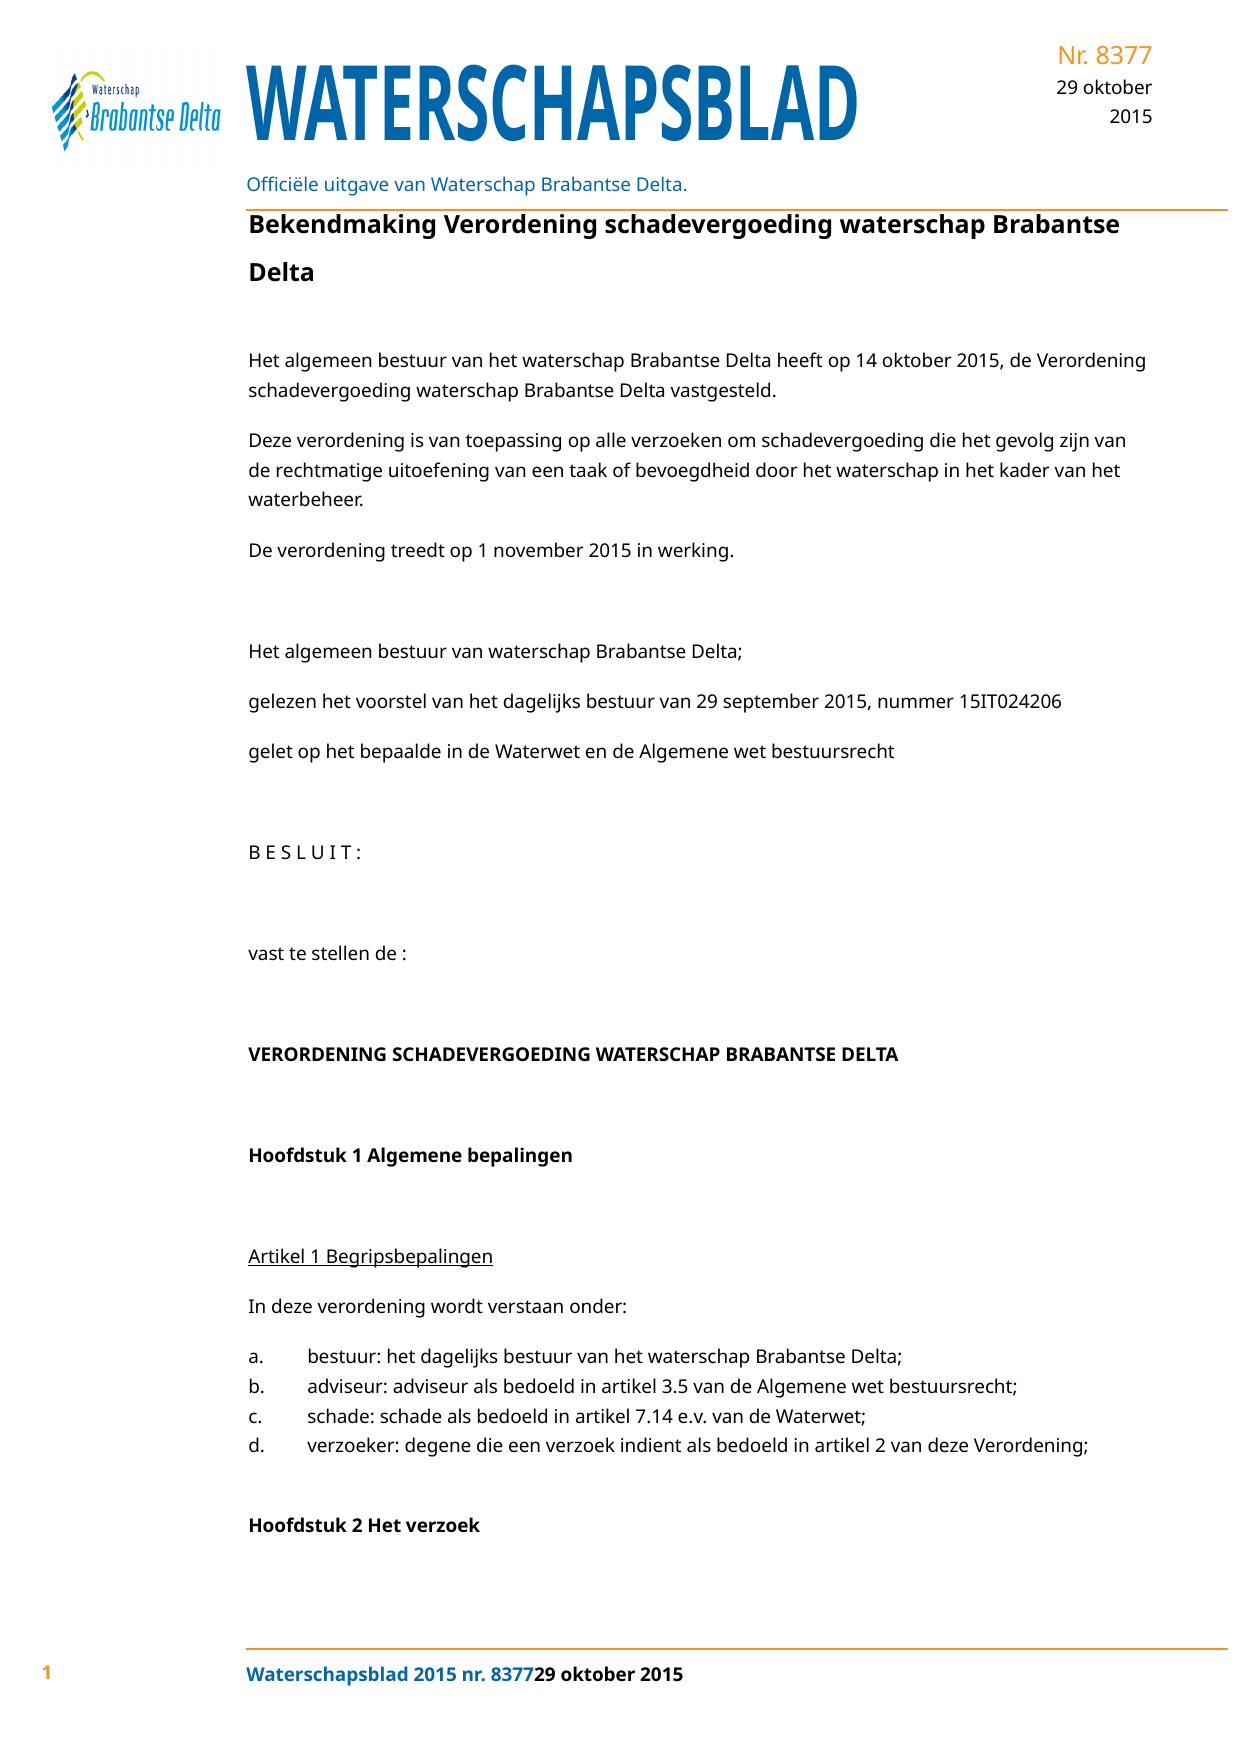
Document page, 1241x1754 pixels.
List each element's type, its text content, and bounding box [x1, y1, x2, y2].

text Het algemeen bestuur van het waterschap Brabantse Delta heeft op 14 oktober 2015, de Verordening schadevergoeding waterschap Brabantse Delta vastgesteld. [248, 347, 1152, 403]
list bestuur: het dagelijks bestuur van het waterschap Brabantse Delta; [248, 1344, 1152, 1369]
list schade: schade als bedoeld in artikel 7.14 e.v. van de Waterwet; [248, 1403, 1152, 1429]
text gelet op het bepaalde in de Waterwet en de Algemene wet bestuursrecht [248, 739, 1152, 764]
text In deze verordening wordt verstaan onder: [248, 1293, 1152, 1319]
text Hoofdstuk 2 Het verzoek [248, 1512, 1152, 1538]
text Artikel 1 Begripsbepalingen [248, 1243, 1152, 1269]
text Hoofdstuk 1 Algemene bepalingen [248, 1142, 1152, 1168]
text Deze verordening is van toepassing op alle verzoeken om schadevergoeding die het gevolg zijn van de rechtmatige uitoefening van een taak of bevoegdheid door het waterschap in het kader van het waterbeheer. [248, 427, 1152, 512]
text B E S L U I T : [248, 839, 1152, 865]
list adviseur: adviseur als bedoeld in artikel 3.5 van de Algemene wet bestuursrecht; [248, 1373, 1152, 1399]
text vast te stellen de : [248, 940, 1152, 966]
text VERORDENING SCHADEVERGOEDING WATERSCHAP BRABANTSE DELTA [248, 1041, 1152, 1067]
text gelezen het voorstel van het dagelijks bestuur van 29 september 2015, nummer 15IT024206 [248, 688, 1152, 714]
text De verordening treedt op 1 november 2015 in werking. [248, 537, 1152, 563]
text Het algemeen bestuur van waterschap Brabantse Delta; [248, 638, 1152, 664]
text Bekendmaking Verordening schadevergoeding waterschap Brabantse Delta [248, 211, 1152, 288]
list verzoeker: degene die een verzoek indient als bedoeld in artikel 2 van deze Verordening; [248, 1432, 1152, 1458]
picture [41, 47, 231, 172]
